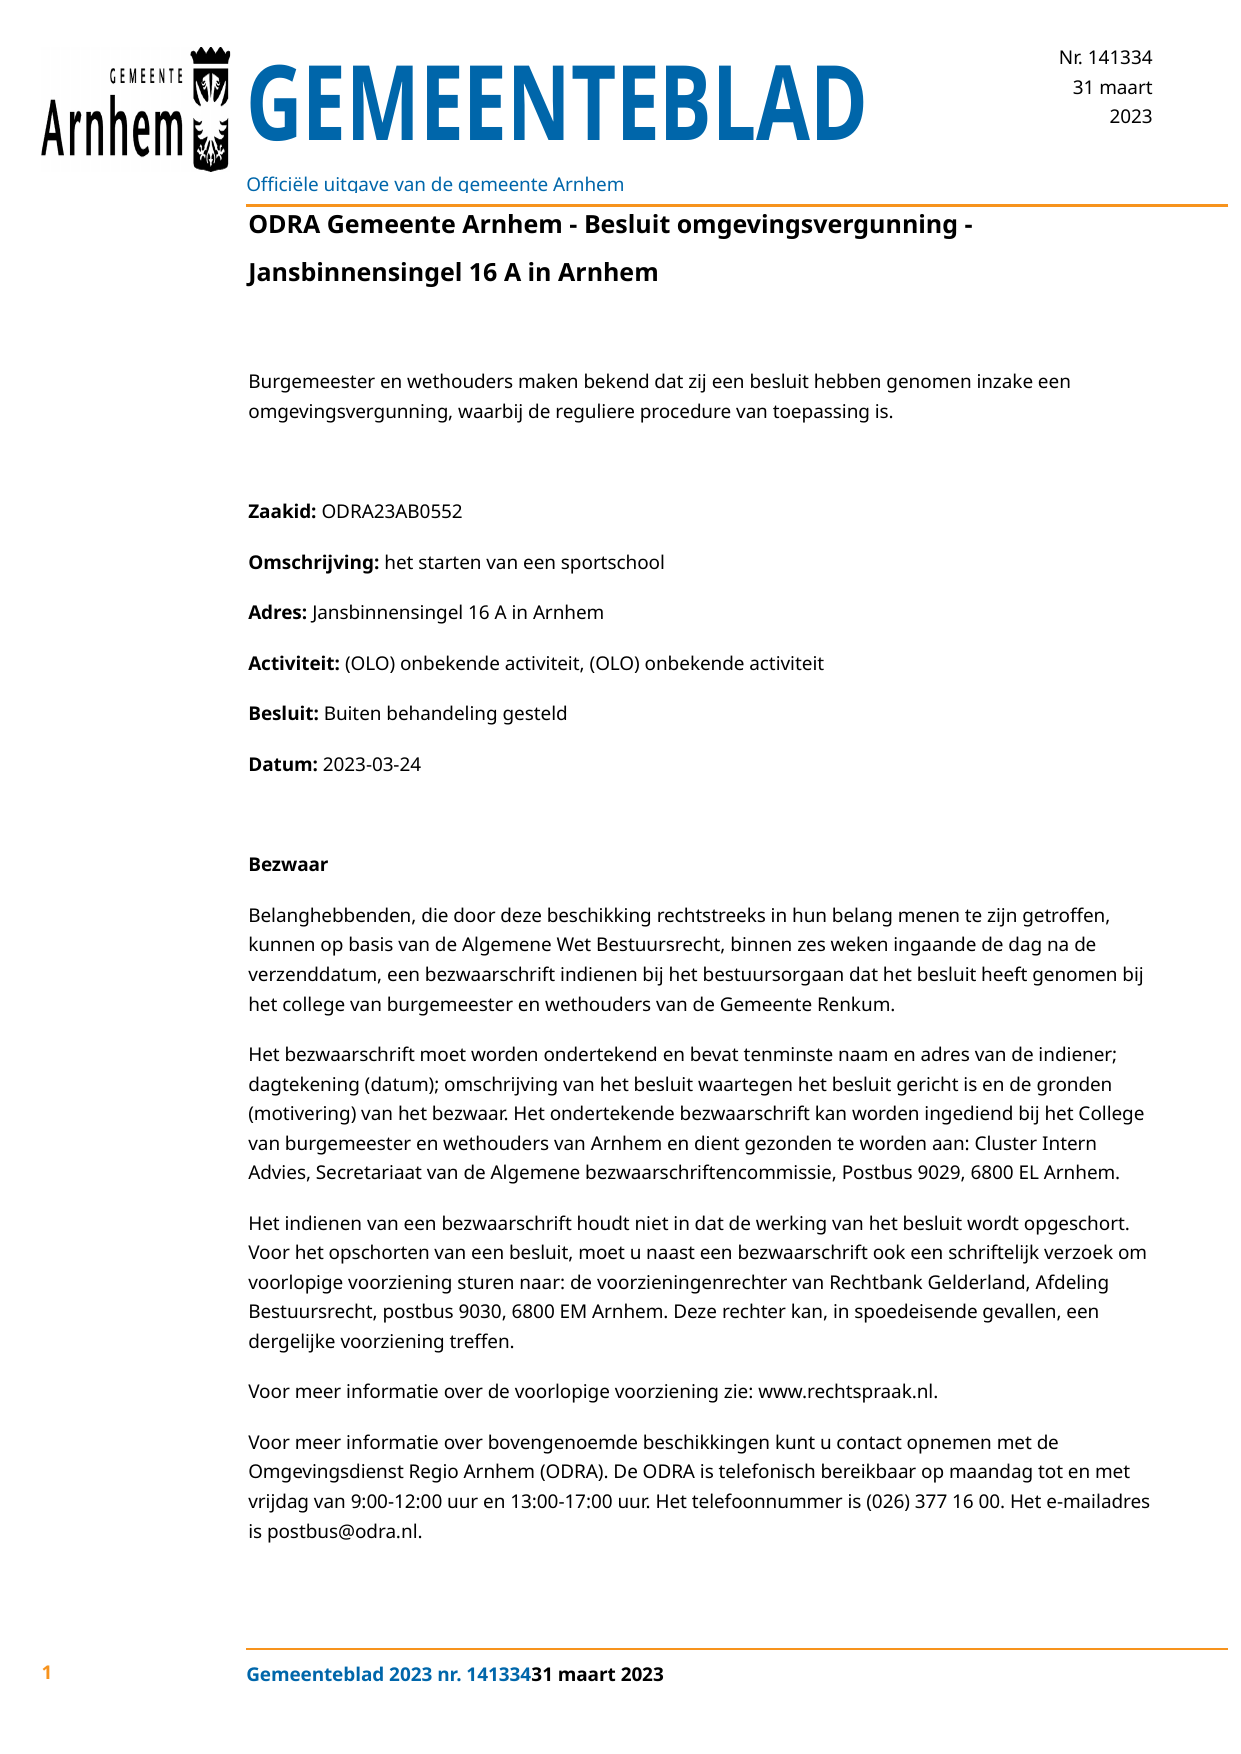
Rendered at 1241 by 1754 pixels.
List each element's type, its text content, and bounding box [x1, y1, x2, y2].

text Het bezwaarschrift moet worden ondertekend en bevat tenminste naam en adres van de indiener; dagtekening (datum); omschrijving van het besluit waartegen het besluit gericht is en de gronden (motivering) van het bezwaar. Het ondertekende bezwaarschrift kan worden ingediend bij het College van burgemeester en wethouders van Arnhem en dient gezonden te worden aan: Cluster Intern Advies, Secretariaat van de Algemene bezwaarschriftencommissie, Postbus 9029, 6800 EL Arnhem. [248, 1041, 1152, 1185]
text Belanghebbenden, die door deze beschikking rechtstreeks in hun belang menen te zijn getroffen, kunnen op basis van de Algemene Wet Bestuursrecht, binnen zes weken ingaande de dag na de verzenddatum, een bezwaarschrift indienen bij het bestuursorgaan dat het besluit heeft genomen bij het college van burgemeester en wethouders van de Gemeente Renkum. [248, 902, 1152, 1017]
text Omschrijving: het starten van een sportschool [248, 549, 1152, 575]
text Zaakid: ODRA23AB0552 [248, 499, 1152, 524]
text Adres: Jansbinnensingel 16 A in Arnhem [248, 599, 1152, 625]
text ODRA Gemeente Arnhem - Besluit omgevingsvergunning - Jansbinnensingel 16 A in Arnhem [248, 207, 1152, 288]
text Besluit: Buiten behandeling gesteld [248, 700, 1152, 726]
text Het indienen van een bezwaarschrift houdt niet in dat de werking van het besluit wordt opgeschort. Voor het opschorten van een besluit, moet u naast een bezwaarschrift ook een schriftelijk verzoek om voorlopige voorziening sturen naar: de voorzieningenrechter van Rechtbank Gelderland, Afdeling Bestuursrecht, postbus 9030, 6800 EM Arnhem. Deze rechter kan, in spoedeisende gevallen, een dergelijke voorziening treffen. [248, 1210, 1152, 1354]
text Burgemeester en wethouders maken bekend dat zij een besluit hebben genomen inzake een omgevingsvergunning, waarbij de reguliere procedure van toepassing is. [248, 368, 1152, 424]
text Bezwaar [248, 852, 1152, 877]
text Datum: 2023-03-24 [248, 751, 1152, 777]
picture [41, 47, 231, 172]
text Activiteit: (OLO) onbekende activiteit, (OLO) onbekende activiteit [248, 650, 1152, 676]
text Voor meer informatie over de voorlopige voorziening zie: www.rechtspraak.nl. [248, 1379, 1152, 1404]
text Voor meer informatie over bovengenoemde beschikkingen kunt u contact opnemen met de Omgevingsdienst Regio Arnhem (ODRA). De ODRA is telefonisch bereikbaar op maandag tot en met vrijdag van 9:00-12:00 uur en 13:00-17:00 uur. Het telefoonnummer is (026) 377 16 00. Het e-mailadres is postbus@odra.nl. [248, 1429, 1152, 1544]
